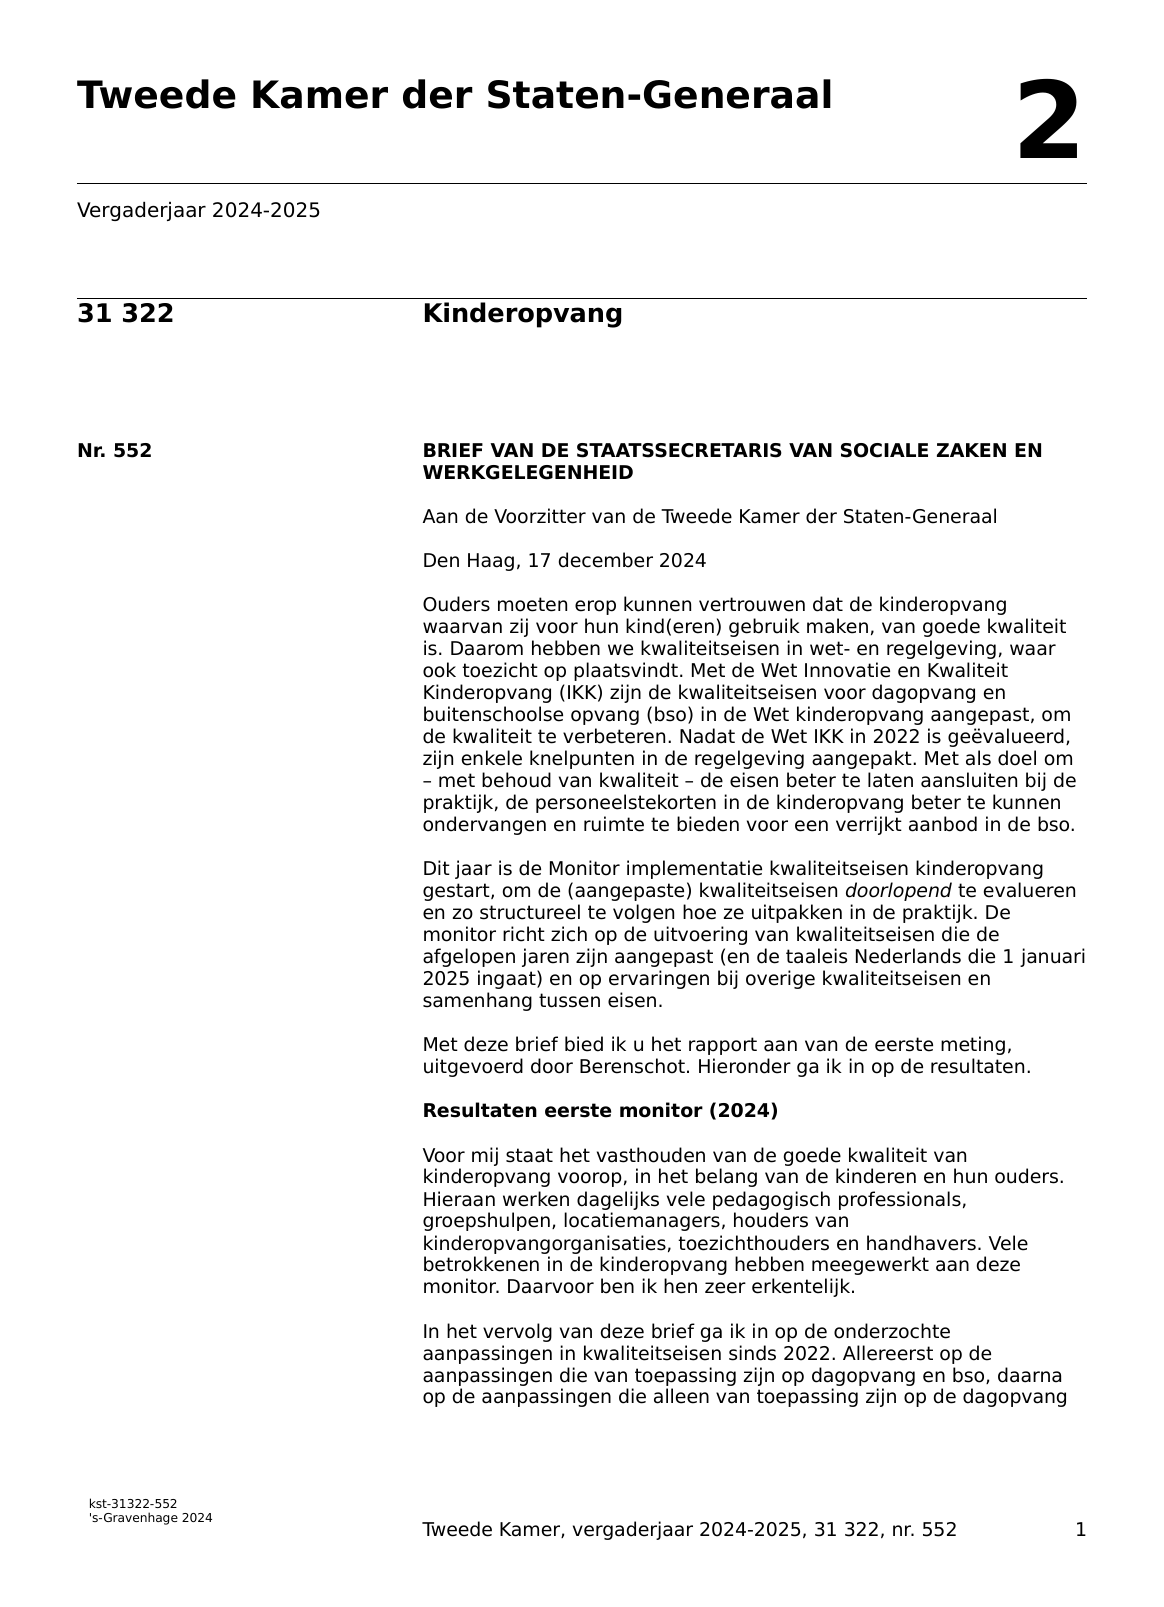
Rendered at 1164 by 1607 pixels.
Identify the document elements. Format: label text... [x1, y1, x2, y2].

subtitle Resultaten eerste monitor (2024) [422, 1100, 1087, 1122]
text Voor mij staat het vasthouden van de goede kwaliteit van kinderopvang voorop, in het belang van de kinderen en hun ouders. Hieraan werken dagelijks vele pedagogisch professionals, groepshulpen, locatiemanagers, houders van kinderopvangorganisaties, toezichthouders en handhavers. Vele betrokkenen in de kinderopvang hebben meegewerkt aan deze monitor. Daarvoor ben ik hen zeer erkentelijk. [422, 1144, 1087, 1298]
subtitle Nr. 552 BRIEF VAN DE STAATSSECRETARIS VAN SOCIALE ZAKEN EN WERKGELEGENHEID [77, 440, 1087, 484]
text Aan de Voorzitter van de Tweede Kamer der Staten-Generaal [422, 506, 1087, 528]
text Den Haag, 17 december 2024 [422, 550, 1087, 572]
text Dit jaar is de Monitor implementatie kwaliteitseisen kinderopvang gestart, om de (aangepaste) kwaliteitseisen doorlopend te evalueren en zo structureel te volgen hoe ze uitpakken in de praktijk. De monitor richt zich op de uitvoering van kwaliteitseisen die de afgelopen jaren zijn aangepast (en de taaleis Nederlands die 1 januari 2025 ingaat) en op ervaringen bij overige kwaliteitseisen en samenhang tussen eisen. [422, 858, 1087, 1012]
table_header 2 [886, 59, 1087, 183]
text Met deze brief bied ik u het rapport aan van de eerste meting, uitgevoerd door Berenschot. Hieronder ga ik in op de resultaten. [422, 1034, 1087, 1078]
text 's-Gravenhage 2024 [88, 1511, 323, 1525]
table_cell Vergaderjaar 2024-2025 [77, 184, 1087, 298]
text In het vervolg van deze brief ga ik in op de onderzochte aanpassingen in kwaliteitseisen sinds 2022. Allereerst op de aanpassingen die van toepassing zijn op dagopvang en bso, daarna op de aanpassingen die alleen van toepassing zijn op de dagopvang [422, 1321, 1087, 1408]
subtitle 31 322 Kinderopvang [77, 299, 1087, 329]
table_header Tweede Kamer der Staten-Generaal [77, 59, 886, 183]
text Ouders moeten erop kunnen vertrouwen dat de kinderopvang waarvan zij voor hun kind(eren) gebruik maken, van goede kwaliteit is. Daarom hebben we kwaliteitseisen in wet- en regelgeving, waar ook toezicht op plaatsvindt. Met de Wet Innovatie en Kwaliteit Kinderopvang (IKK) zijn de kwaliteitseisen voor dagopvang en buitenschoolse opvang (bso) in de Wet kinderopvang aangepast, om de kwaliteit te verbeteren. Nadat de Wet IKK in 2022 is geëvalueerd, zijn enkele knelpunten in de regelgeving aangepakt. Met als doel om – met behoud van kwaliteit – de eisen beter te laten aansluiten bij de praktijk, de personeelstekorten in de kinderopvang beter te kunnen ondervangen en ruimte te bieden voor een verrijkt aanbod in de bso. [422, 594, 1087, 836]
text kst-31322-552 [88, 1497, 323, 1511]
